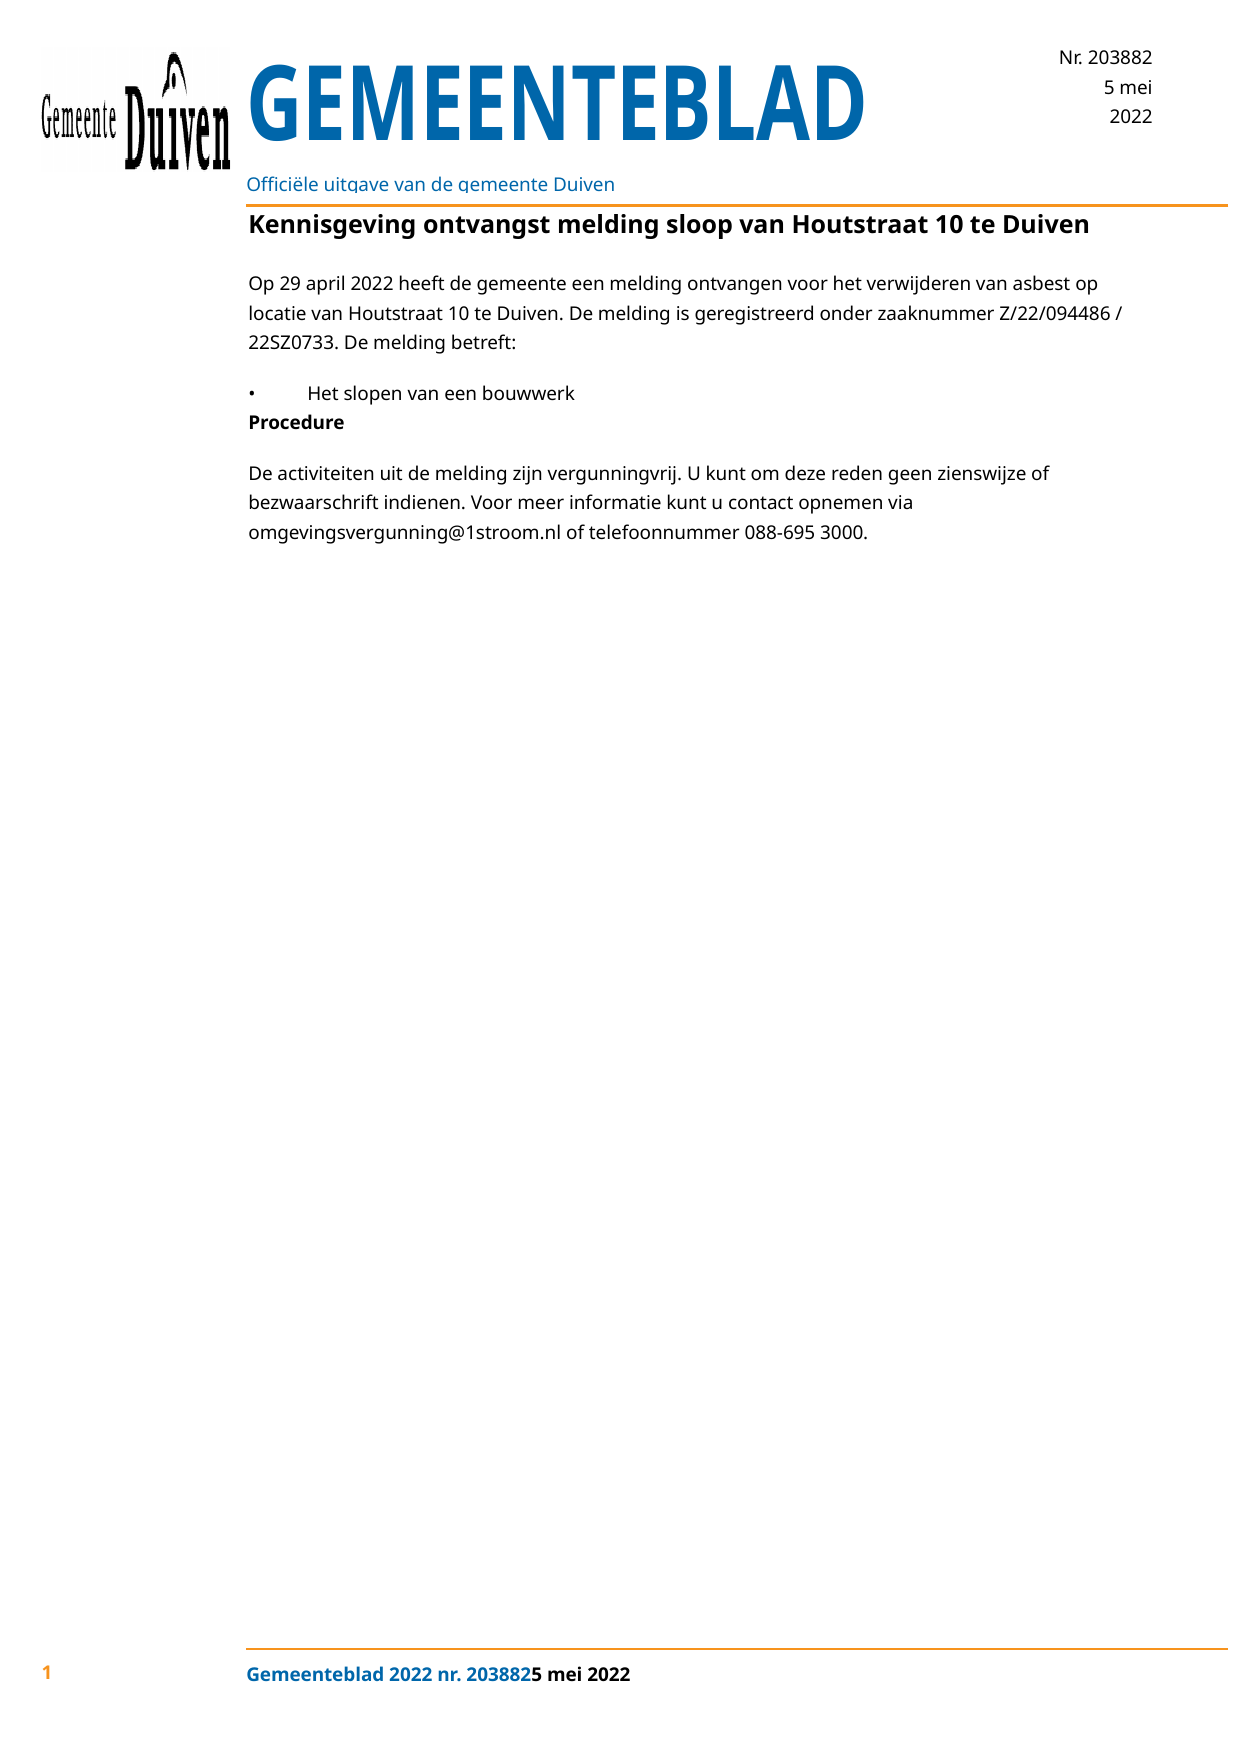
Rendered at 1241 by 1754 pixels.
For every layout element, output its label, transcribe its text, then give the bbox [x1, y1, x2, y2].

text Op 29 april 2022 heeft de gemeente een melding ontvangen voor het verwijderen van asbest op locatie van Houtstraat 10 te Duiven. De melding is geregistreerd onder zaaknummer Z/22/094486 / 22SZ0733. De melding betreft: [248, 270, 1152, 355]
list Het slopen van een bouwwerk [248, 380, 1152, 406]
picture [41, 47, 231, 172]
text De activiteiten uit de melding zijn vergunningvrij. U kunt om deze reden geen zienswijze of bezwaarschrift indienen. Voor meer informatie kunt u contact opnemen via omgevingsvergunning@1stroom.nl of telefoonnummer 088-695 3000. [248, 460, 1152, 545]
text Procedure [248, 409, 1152, 435]
text Kennisgeving ontvangst melding sloop van Houtstraat 10 te Duiven [248, 207, 1152, 241]
